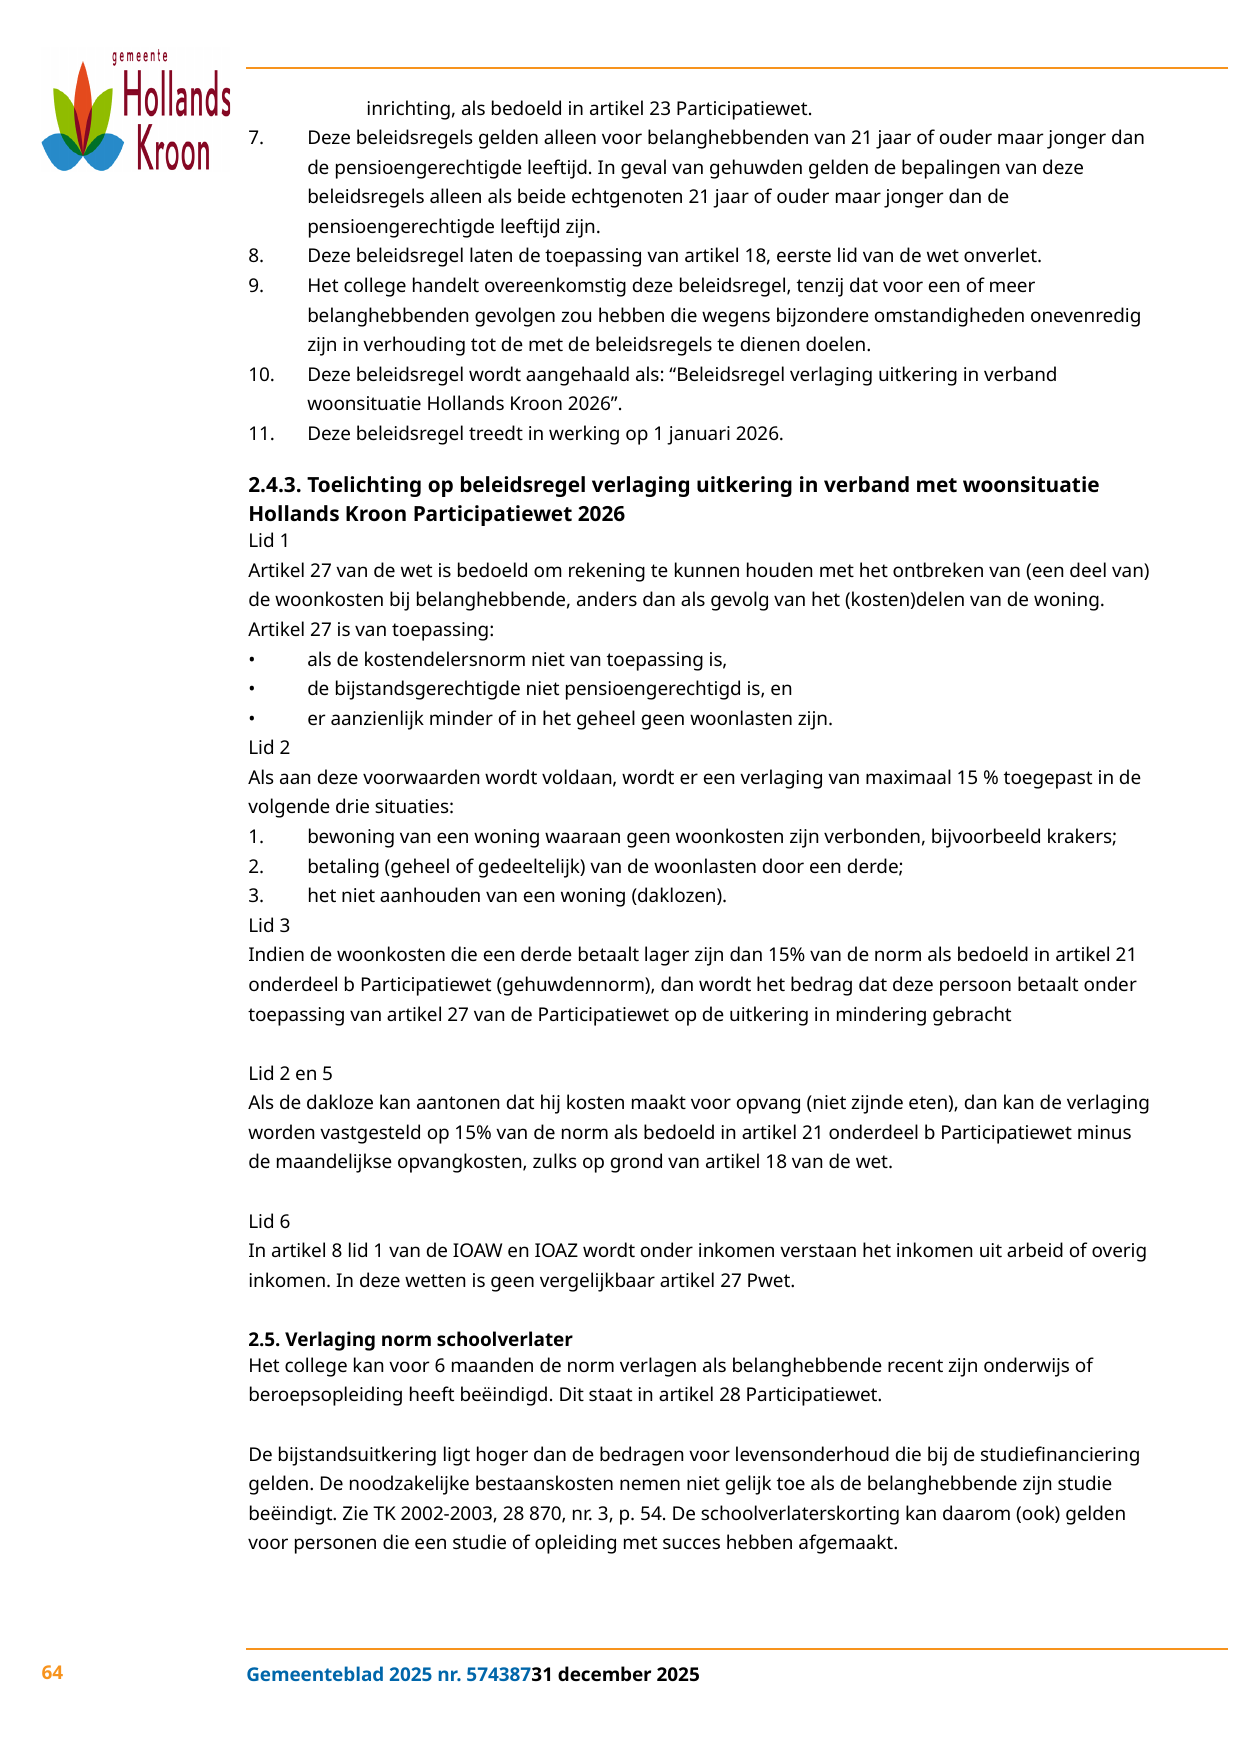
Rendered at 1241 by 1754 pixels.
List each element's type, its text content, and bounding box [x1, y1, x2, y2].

text 2.4.3. Toelichting op beleidsregel verlaging uitkering in verband met woonsituatie Hollands Kroon Participatiewet 2026 [248, 471, 1152, 527]
list Deze beleidsregel wordt aangehaald als: “Beleidsregel verlaging uitkering in verband woonsituatie Hollands Kroon 2026”. [248, 361, 1152, 416]
text 2.5. Verlaging norm schoolverlater [248, 1326, 1152, 1352]
text Lid 2 en 5 [248, 1060, 1152, 1086]
text In artikel 8 lid 1 van de IOAW en IOAZ wordt onder inkomen verstaan het inkomen uit arbeid of overig inkomen. In deze wetten is geen vergelijkbaar artikel 27 Pwet. [248, 1237, 1152, 1293]
text Als de dakloze kan aantonen dat hij kosten maakt voor opvang (niet zijnde eten), dan kan de verlaging worden vastgesteld op 15% van de norm als bedoeld in artikel 21 onderdeel b Participatiewet minus de maandelijkse opvangkosten, zulks op grond van artikel 18 van de wet. [248, 1089, 1152, 1174]
text Artikel 27 van de wet is bedoeld om rekening te kunnen houden met het ontbreken van (een deel van) de woonkosten bij belanghebbende, anders dan als gevolg van het (kosten)delen van de woning. [248, 557, 1152, 612]
list er aanzienlijk minder of in het geheel geen woonlasten zijn. [248, 705, 1152, 731]
list Het college handelt overeenkomstig deze beleidsregel, tenzij dat voor een of meer belanghebbenden gevolgen zou hebben die wegens bijzondere omstandigheden onevenredig zijn in verhouding tot de met de beleidsregels te dienen doelen. [248, 272, 1152, 357]
text Lid 2 [248, 734, 1152, 760]
text Lid 1 [248, 527, 1152, 553]
list Deze beleidsregel laten de toepassing van artikel 18, eerste lid van de wet onverlet. [248, 243, 1152, 268]
list Deze beleidsregel treedt in werking op 1 januari 2026. [248, 420, 1152, 446]
text Lid 3 [248, 912, 1152, 938]
list bewoning van een woning waaraan geen woonkosten zijn verbonden, bijvoorbeeld krakers; [248, 823, 1152, 849]
list als de kostendelersnorm niet van toepassing is, [248, 646, 1152, 672]
text Het college kan voor 6 maanden de norm verlagen als belanghebbende recent zijn onderwijs of beroepsopleiding heeft beëindigd. Dit staat in artikel 28 Participatiewet. [248, 1352, 1152, 1407]
list het niet aanhouden van een woning (daklozen). [248, 882, 1152, 908]
picture [41, 47, 231, 172]
text Lid 6 [248, 1208, 1152, 1234]
list Deze beleidsregels gelden alleen voor belanghebbenden van 21 jaar of ouder maar jonger dan de pensioengerechtigde leeftijd. In geval van gehuwden gelden de bepalingen van deze beleidsregels alleen als beide echtgenoten 21 jaar of ouder maar jonger dan de pensioengerechtigde leeftijd zijn. [248, 124, 1152, 239]
list betaling (geheel of gedeeltelijk) van de woonlasten door een derde; [248, 853, 1152, 879]
list de bijstandsgerechtigde niet pensioengerechtigd is, en [248, 675, 1152, 701]
list inrichting, als bedoeld in artikel 23 Participatiewet. [307, 95, 1152, 121]
text De bijstandsuitkering ligt hoger dan de bedragen voor levensonderhoud die bij de studiefinanciering gelden. De noodzakelijke bestaanskosten nemen niet gelijk toe als de belanghebbende zijn studie beëindigt. Zie TK 2002-2003, 28 870, nr. 3, p. 54. De schoolverlaterskorting kan daarom (ook) gelden voor personen die een studie of opleiding met succes hebben afgemaakt. [248, 1441, 1152, 1555]
text Artikel 27 is van toepassing: [248, 616, 1152, 642]
text Als aan deze voorwaarden wordt voldaan, wordt er een verlaging van maximaal 15 % toegepast in de volgende drie situaties: [248, 764, 1152, 819]
text Indien de woonkosten die een derde betaalt lager zijn dan 15% van de norm als bedoeld in artikel 21 onderdeel b Participatiewet (gehuwdennorm), dan wordt het bedrag dat deze persoon betaalt onder toepassing van artikel 27 van de Participatiewet op de uitkering in mindering gebracht [248, 942, 1152, 1027]
